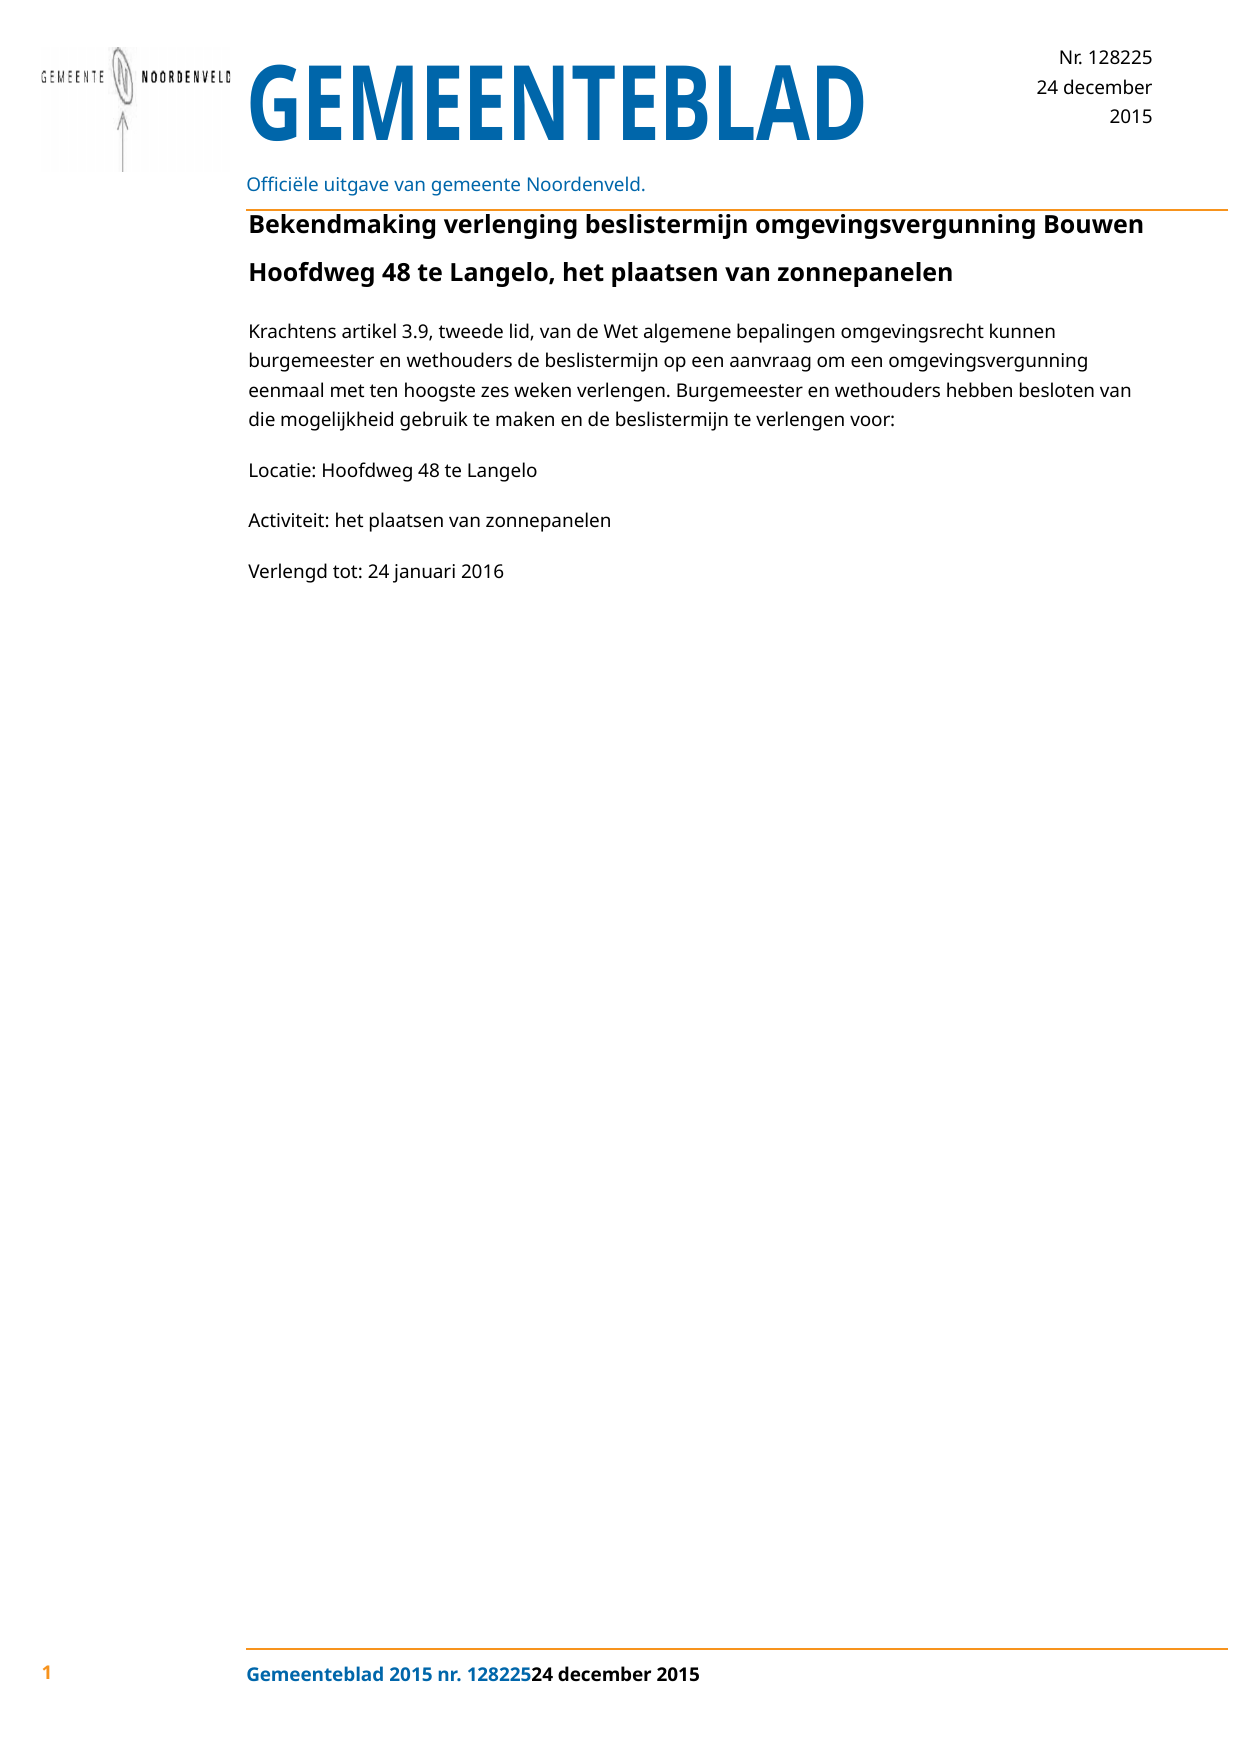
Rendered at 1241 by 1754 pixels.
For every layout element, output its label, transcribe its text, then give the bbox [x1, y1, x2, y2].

text Locatie: Hoofdweg 48 te Langelo [248, 457, 1152, 483]
text Verlengd tot: 24 januari 2016 [248, 558, 1152, 584]
picture [41, 47, 231, 172]
text Krachtens artikel 3.9, tweede lid, van de Wet algemene bepalingen omgevingsrecht kunnen burgemeester en wethouders de beslistermijn op een aanvraag om een omgevingsvergunning eenmaal met ten hoogste zes weken verlengen. Burgemeester en wethouders hebben besloten van die mogelijkheid gebruik te maken en de beslistermijn te verlengen voor: [248, 318, 1152, 432]
text Activiteit: het plaatsen van zonnepanelen [248, 507, 1152, 533]
text Bekendmaking verlenging beslistermijn omgevingsvergunning Bouwen Hoofdweg 48 te Langelo, het plaatsen van zonnepanelen [248, 211, 1152, 288]
